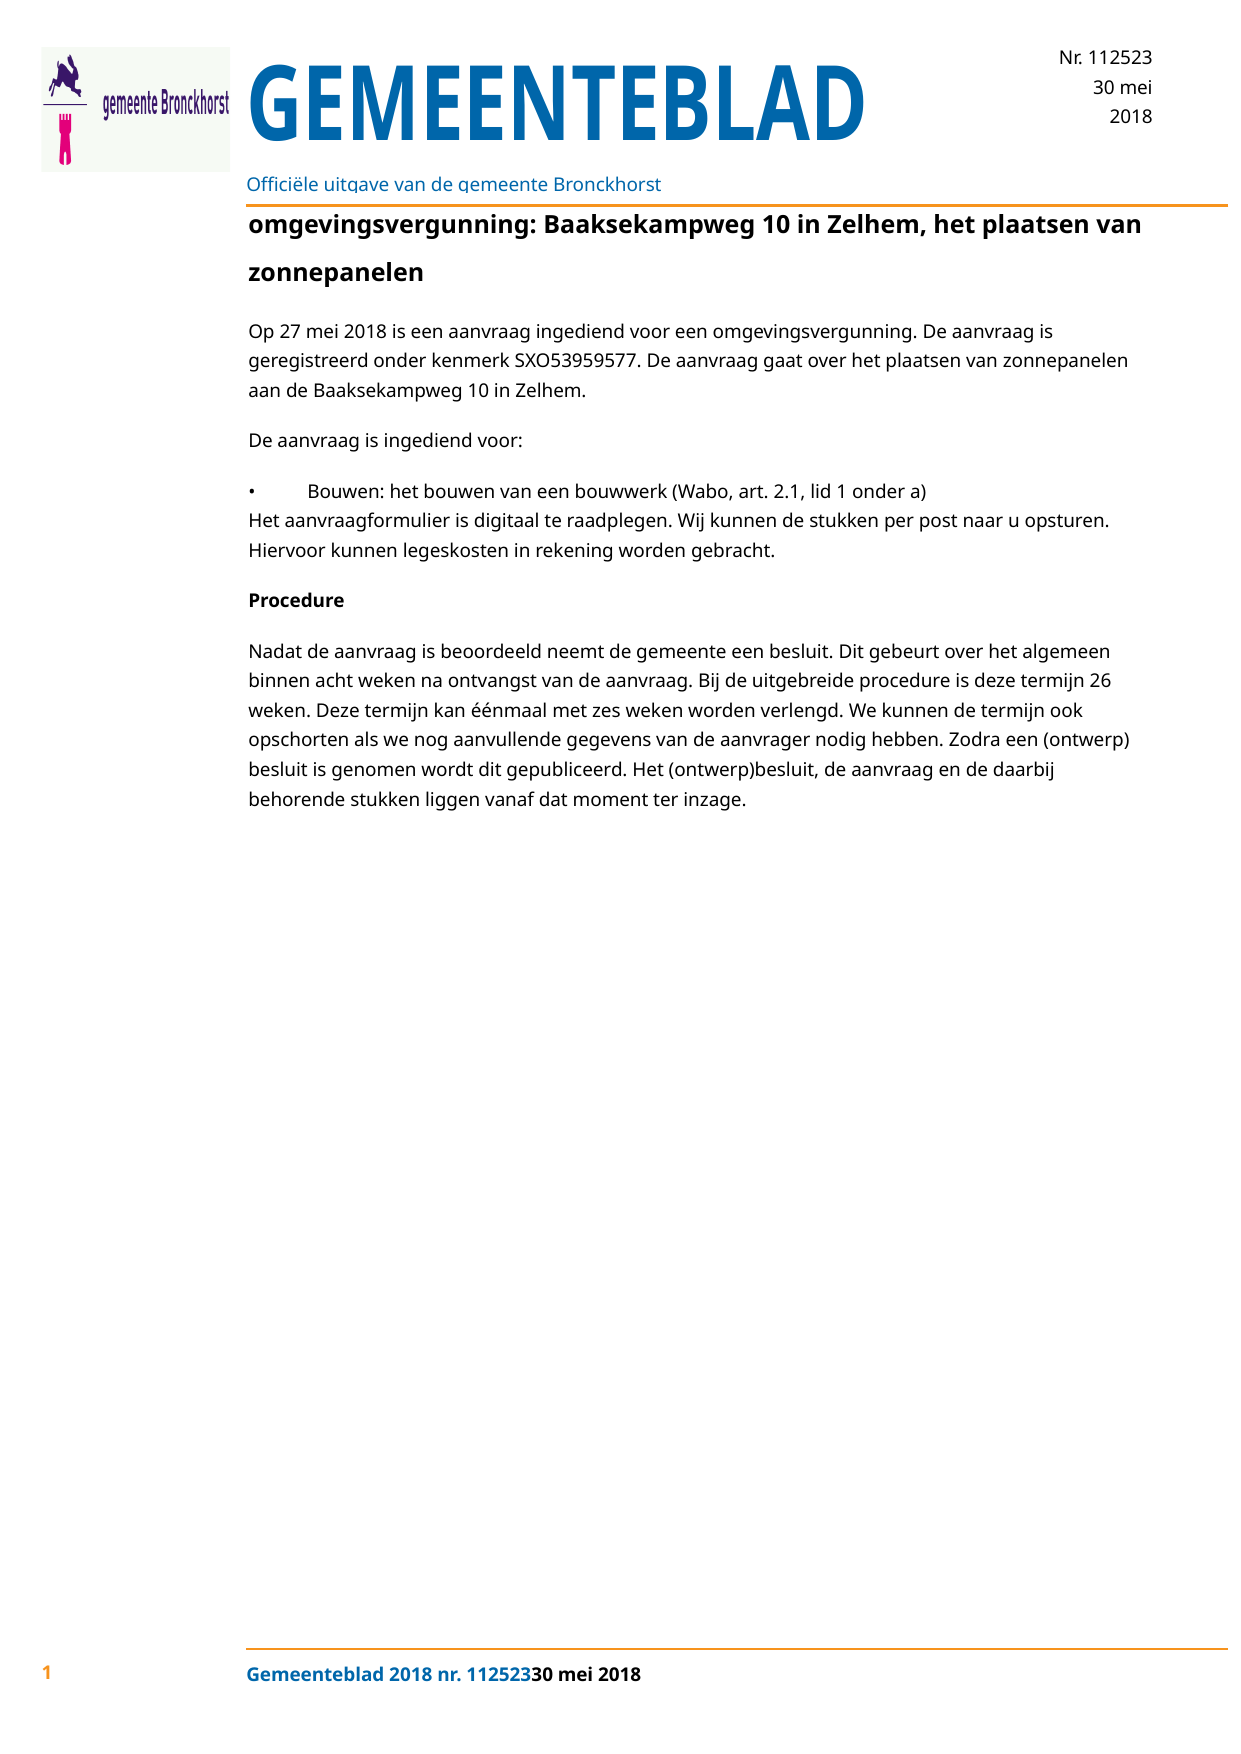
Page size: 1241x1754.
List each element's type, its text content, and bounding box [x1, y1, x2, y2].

list Bouwen: het bouwen van een bouwwerk (Wabo, art. 2.1, lid 1 onder a) [248, 478, 1152, 504]
text Procedure [248, 587, 1152, 613]
text Op 27 mei 2018 is een aanvraag ingediend voor een omgevingsvergunning. De aanvraag is geregistreerd onder kenmerk SXO53959577. De aanvraag gaat over het plaatsen van zonnepanelen aan de Baaksekampweg 10 in Zelhem. [248, 318, 1152, 403]
text omgevingsvergunning: Baaksekampweg 10 in Zelhem, het plaatsen van zonnepanelen [248, 207, 1152, 288]
text De aanvraag is ingediend voor: [248, 427, 1152, 453]
text Nadat de aanvraag is beoordeeld neemt de gemeente een besluit. Dit gebeurt over het algemeen binnen acht weken na ontvangst van de aanvraag. Bij de uitgebreide procedure is deze termijn 26 weken. Deze termijn kan éénmaal met zes weken worden verlengd. We kunnen de termijn ook opschorten als we nog aanvullende gegevens van de aanvrager nodig hebben. Zodra een (ontwerp) besluit is genomen wordt dit gepubliceerd. Het (ontwerp)besluit, de aanvraag en de daarbij behorende stukken liggen vanaf dat moment ter inzage. [248, 638, 1152, 812]
text Het aanvraagformulier is digitaal te raadplegen. Wij kunnen de stukken per post naar u opsturen. Hiervoor kunnen legeskosten in rekening worden gebracht. [248, 507, 1152, 563]
picture [41, 47, 231, 172]
